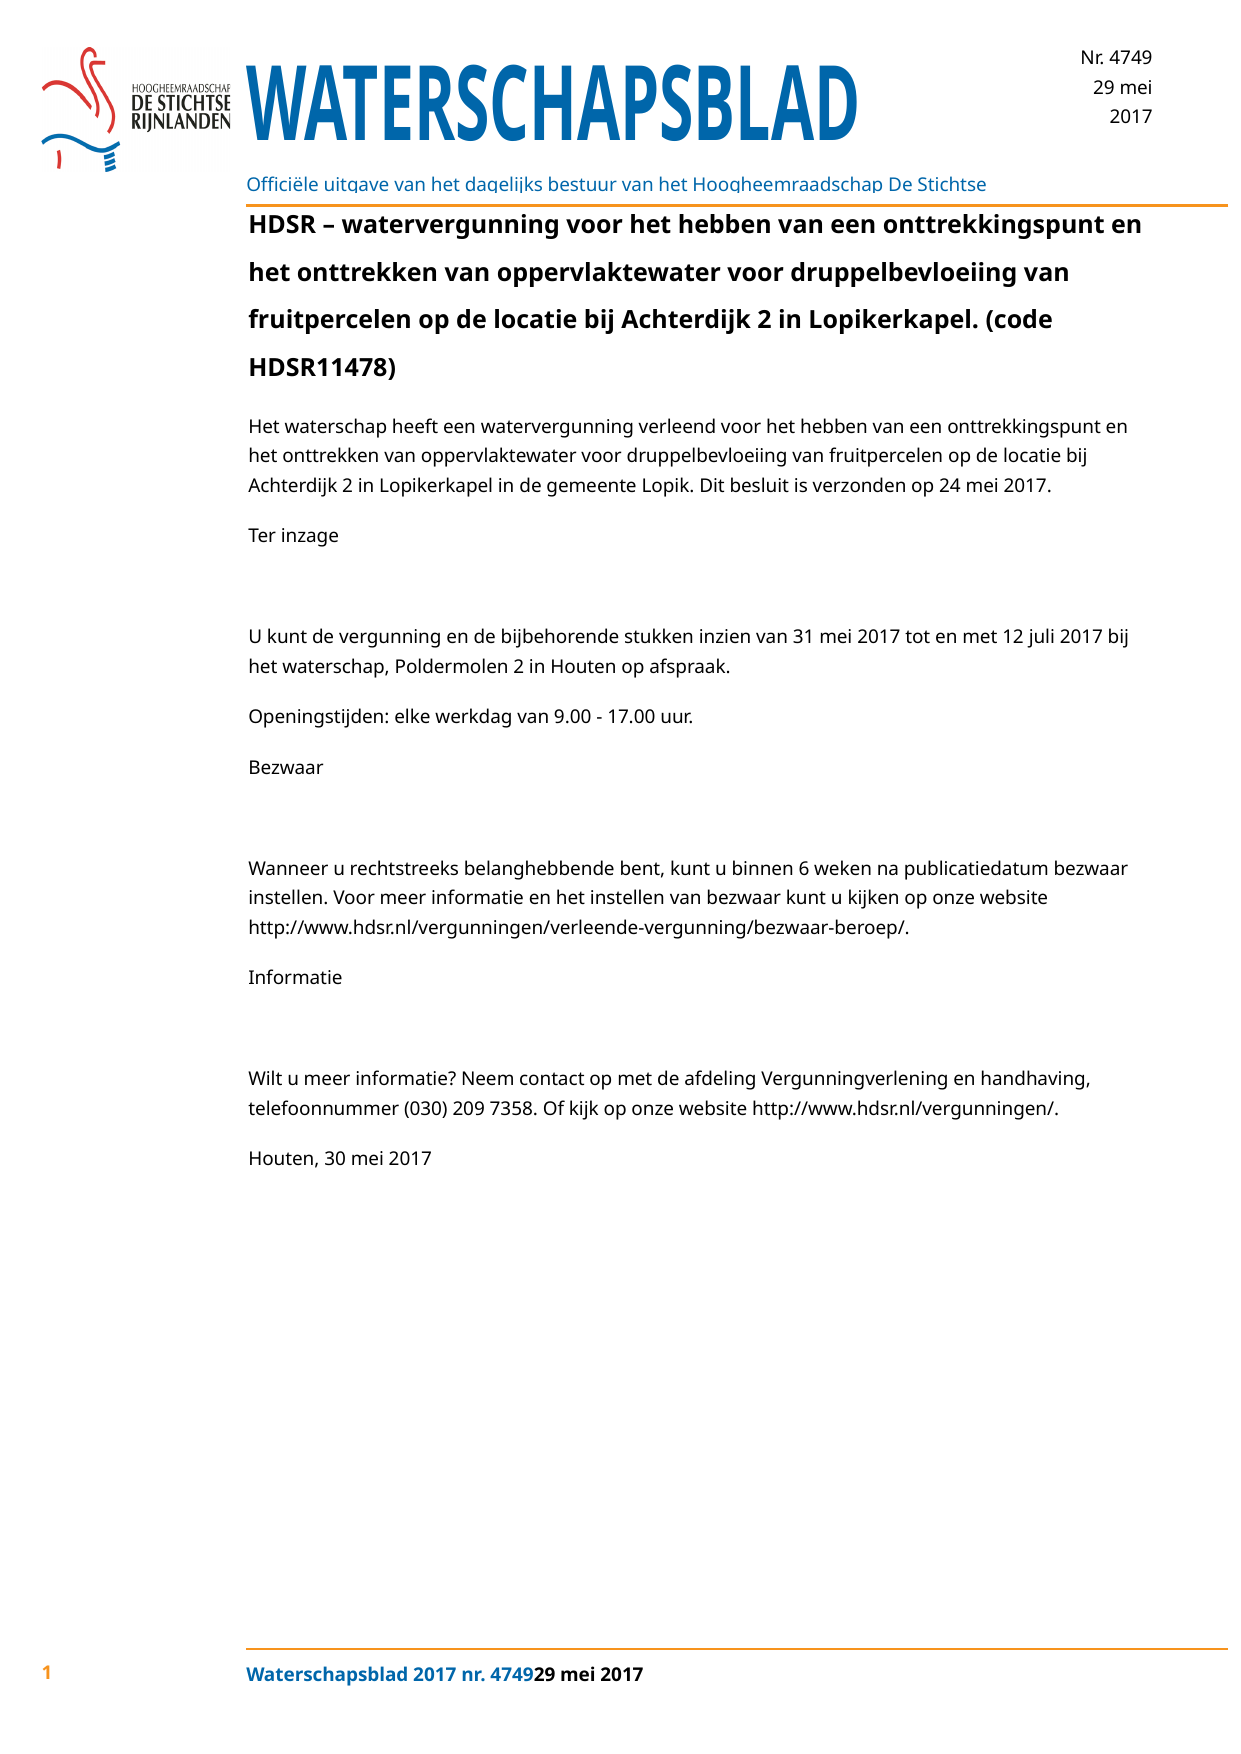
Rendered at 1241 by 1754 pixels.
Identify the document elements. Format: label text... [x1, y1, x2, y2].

text Het waterschap heeft een watervergunning verleend voor het hebben van een onttrekkingspunt en het onttrekken van oppervlaktewater voor druppelbevloeiing van fruitpercelen op de locatie bij Achterdijk 2 in Lopikerkapel in de gemeente Lopik. Dit besluit is verzonden op 24 mei 2017. [248, 413, 1152, 498]
text Wilt u meer informatie? Neem contact op met de afdeling Vergunningverlening en handhaving, telefoonnummer (030) 209 7358. Of kijk op onze website http://www.hdsr.nl/vergunningen/. [248, 1065, 1152, 1121]
text HDSR – watervergunning voor het hebben van een onttrekkingspunt en het onttrekken van oppervlaktewater voor druppelbevloeiing van fruitpercelen op de locatie bij Achterdijk 2 in Lopikerkapel. (code HDSR11478) [248, 207, 1152, 384]
text U kunt de vergunning en de bijbehorende stukken inzien van 31 mei 2017 tot en met 12 juli 2017 bij het waterschap, Poldermolen 2 in Houten op afspraak. [248, 623, 1152, 679]
text Houten, 30 mei 2017 [248, 1145, 1152, 1171]
text Openingstijden: elke werkdag van 9.00 - 17.00 uur. [248, 703, 1152, 729]
picture [41, 47, 231, 172]
text Bezwaar [248, 754, 1152, 780]
text Ter inzage [248, 523, 1152, 548]
text Wanneer u rechtstreeks belanghebbende bent, kunt u binnen 6 weken na publicatiedatum bezwaar instellen. Voor meer informatie en het instellen van bezwaar kunt u kijken op onze website http://www.hdsr.nl/vergunningen/verleende-vergunning/bezwaar-beroep/. [248, 855, 1152, 940]
text Informatie [248, 964, 1152, 990]
